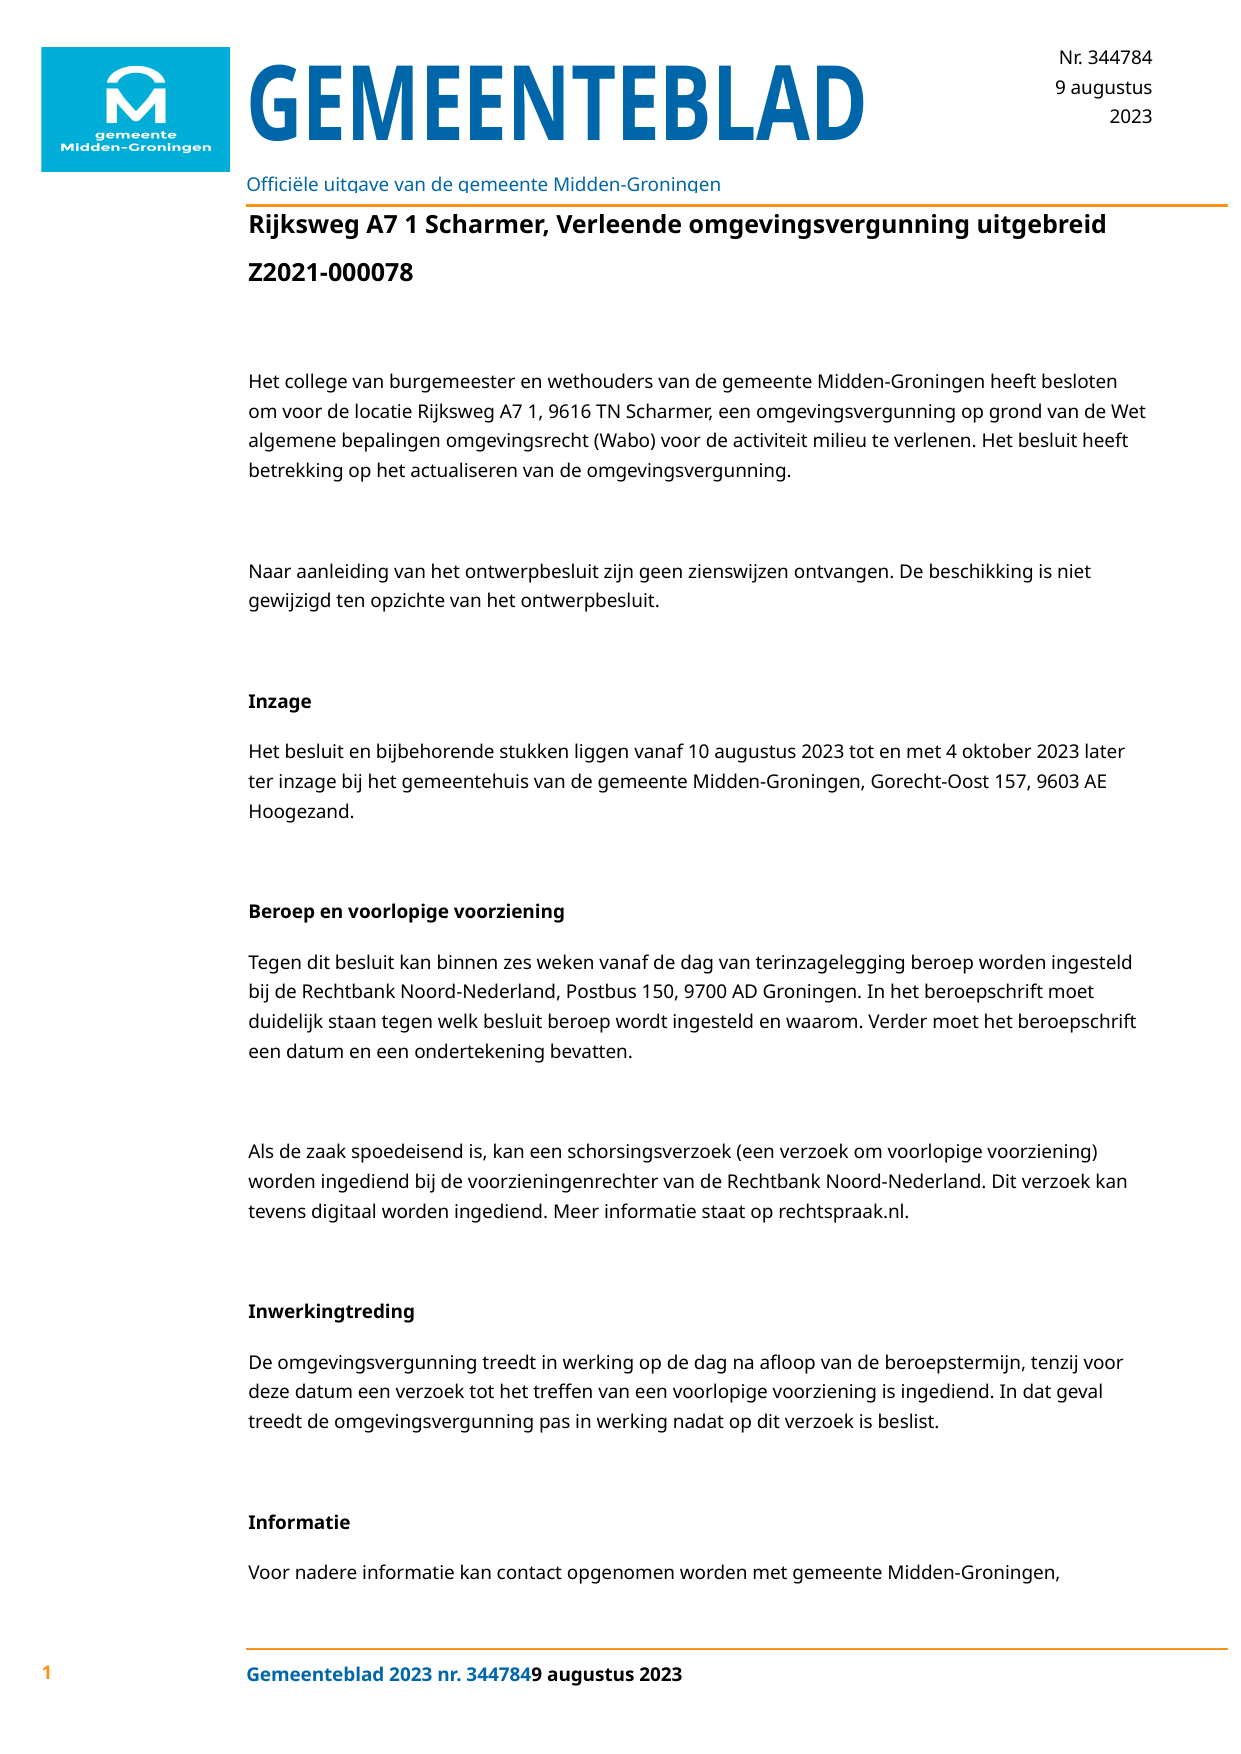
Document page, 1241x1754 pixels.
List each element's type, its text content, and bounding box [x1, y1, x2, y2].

text Rijksweg A7 1 Scharmer, Verleende omgevingsvergunning uitgebreid Z2021-000078 [248, 207, 1152, 288]
text Tegen dit besluit kan binnen zes weken vanaf de dag van terinzagelegging beroep worden ingesteld bij de Rechtbank Noord-Nederland, Postbus 150, 9700 AD Groningen. In het beroepschrift moet duidelijk staan tegen welk besluit beroep wordt ingesteld en waarom. Verder moet het beroepschrift een datum en een ondertekening bevatten. [248, 949, 1152, 1064]
text Beroep en voorlopige voorziening [248, 899, 1152, 924]
text Voor nadere informatie kan contact opgenomen worden met gemeente Midden-Groningen, [248, 1559, 1152, 1585]
text Inzage [248, 688, 1152, 714]
text Informatie [248, 1509, 1152, 1535]
text Inwerkingtreding [248, 1299, 1152, 1324]
picture [107, 89, 165, 122]
text De omgevingsvergunning treedt in werking op de dag na afloop van de beroepstermijn, tenzij voor deze datum een verzoek tot het treffen van een voorlopige voorziening is ingediend. In dat geval treedt de omgevingsvergunning pas in werking nadat op dit verzoek is beslist. [248, 1349, 1152, 1434]
text Het college van burgemeester en wethouders van de gemeente Midden-Groningen heeft besloten om voor de locatie Rijksweg A7 1, 9616 TN Scharmer, een omgevingsvergunning op grond van de Wet algemene bepalingen omgevingsrecht (Wabo) voor de activiteit milieu te verlenen. Het besluit heeft betrekking op het actualiseren van de omgevingsvergunning. [248, 368, 1152, 483]
text Het besluit en bijbehorende stukken liggen vanaf 10 augustus 2023 tot en met 4 oktober 2023 later ter inzage bij het gemeentehuis van de gemeente Midden-Groningen, Gorecht-Oost 157, 9603 AE Hoogezand. [248, 739, 1152, 824]
text Als de zaak spoedeisend is, kan een schorsingsverzoek (een verzoek om voorlopige voorziening) worden ingediend bij de voorzieningenrechter van de Rechtbank Noord-Nederland. Dit verzoek kan tevens digitaal worden ingediend. Meer informatie staat op rechtspraak.nl. [248, 1139, 1152, 1224]
picture [108, 66, 164, 82]
picture [184, 146, 190, 153]
text Naar aanleiding van het ontwerpbesluit zijn geen zienswijzen ontvangen. De beschikking is niet gewijzigd ten opzichte van het ontwerpbesluit. [248, 558, 1152, 613]
